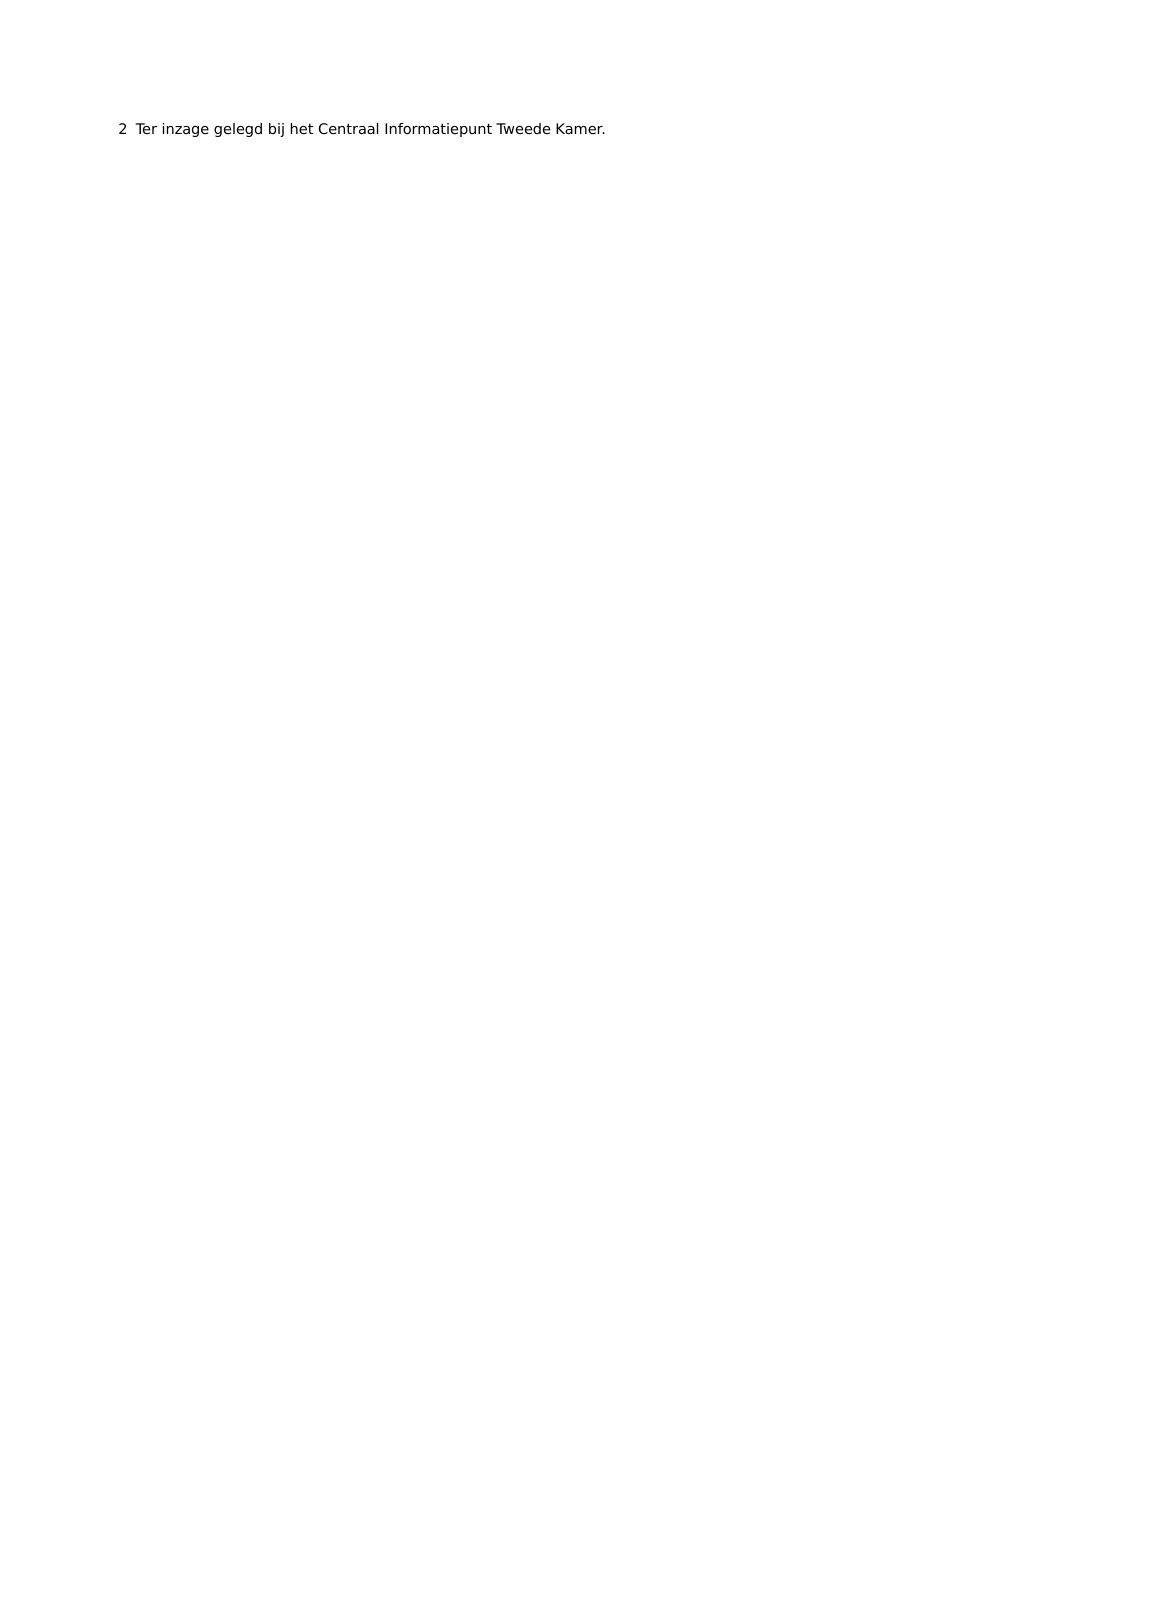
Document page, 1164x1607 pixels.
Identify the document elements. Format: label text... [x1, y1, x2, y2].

text Ter inzage gelegd bij het Centraal Informatiepunt Tweede Kamer. [118, 121, 1045, 138]
